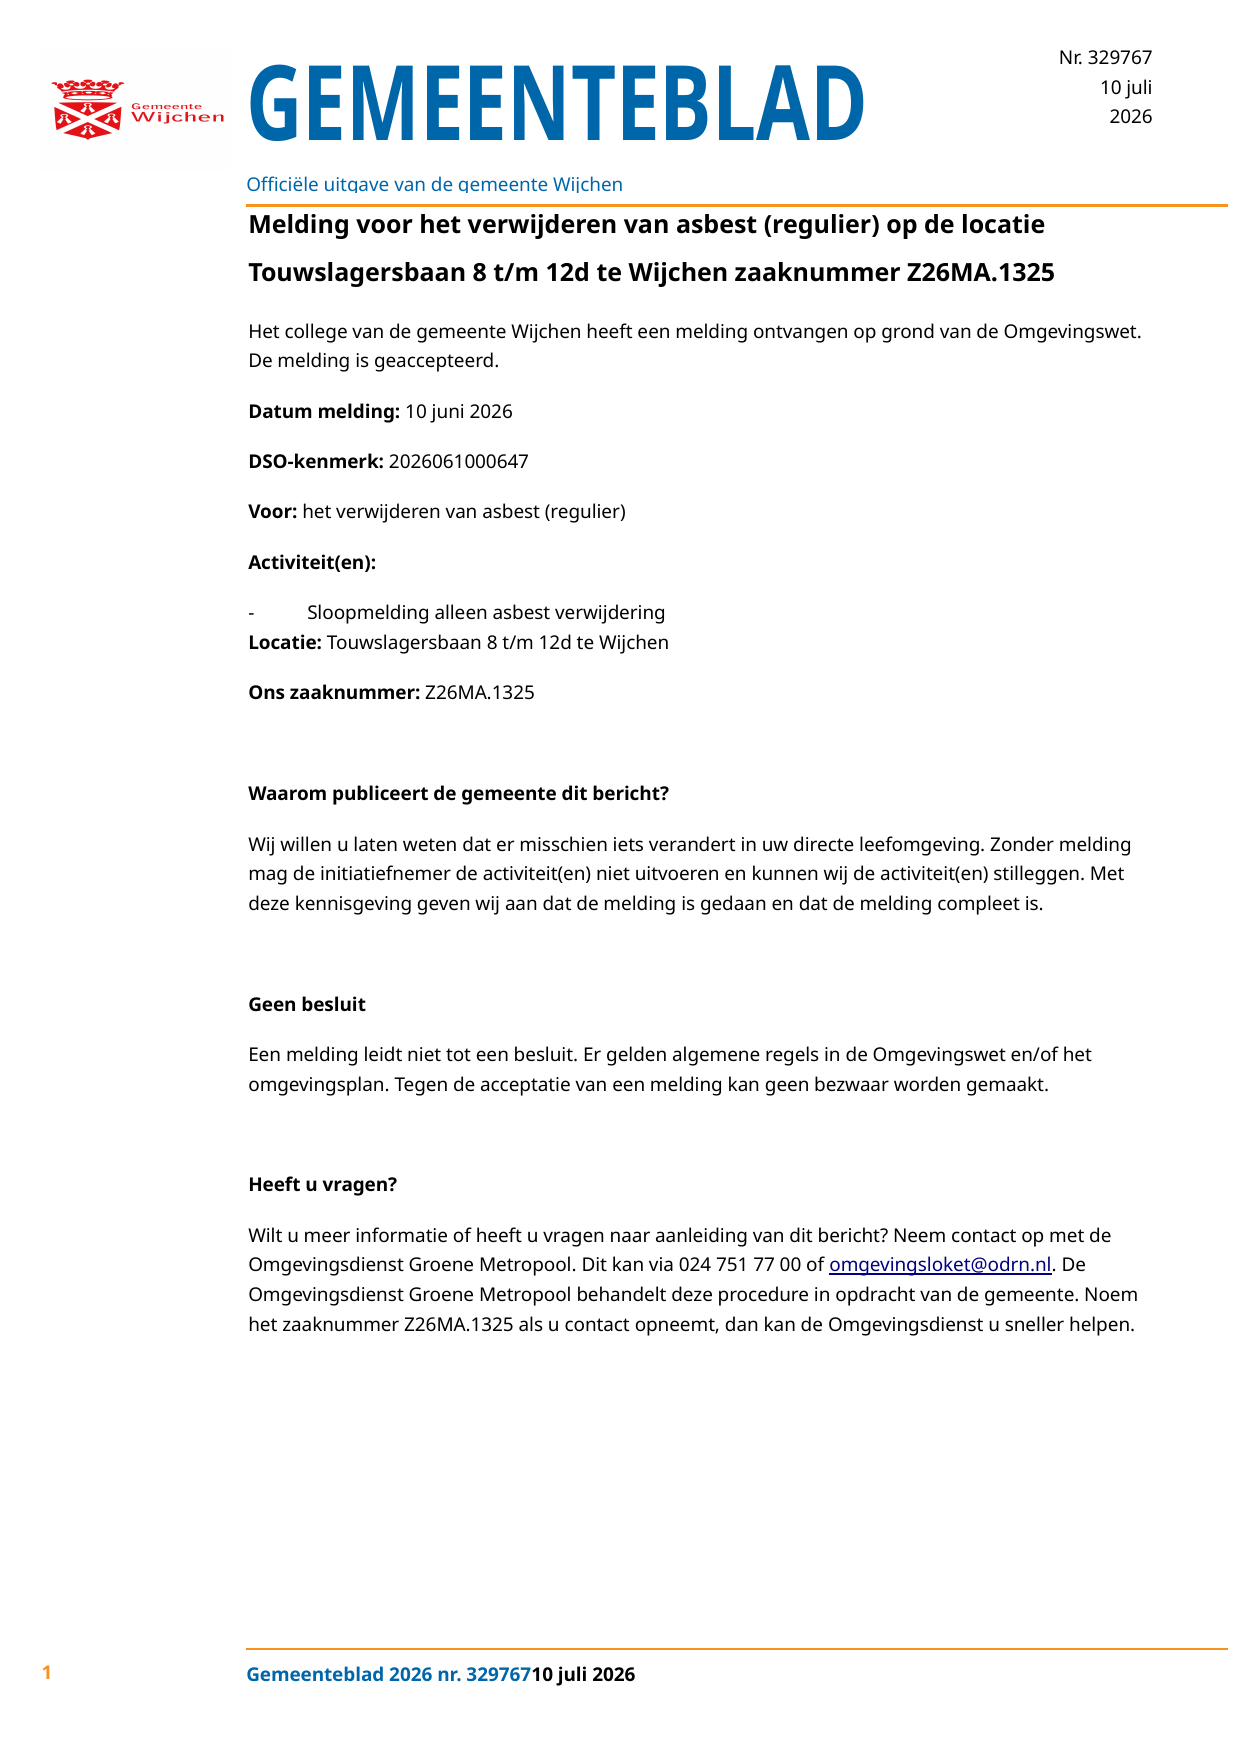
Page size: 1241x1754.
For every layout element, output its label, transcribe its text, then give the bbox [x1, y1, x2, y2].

text Een melding leidt niet tot een besluit. Er gelden algemene regels in de Omgevingswet en/of het omgevingsplan. Tegen de acceptatie van een melding kan geen bezwaar worden gemaakt. [248, 1041, 1152, 1097]
text Heeft u vragen? [248, 1172, 1152, 1197]
text Ons zaaknummer: Z26MA.1325 [248, 679, 1152, 705]
picture [41, 47, 231, 172]
list Sloopmelding alleen asbest verwijdering [248, 599, 1152, 625]
text Waarom publiceert de gemeente dit bericht? [248, 780, 1152, 806]
text Activiteit(en): [248, 549, 1152, 575]
text Voor: het verwijderen van asbest (regulier) [248, 499, 1152, 524]
text Datum melding: 10 juni 2026 [248, 398, 1152, 424]
text Het college van de gemeente Wijchen heeft een melding ontvangen op grond van de Omgevingswet. De melding is geaccepteerd. [248, 318, 1152, 373]
text Locatie: Touwslagersbaan 8 t/m 12d te Wijchen [248, 629, 1152, 655]
text Wilt u meer informatie of heeft u vragen naar aanleiding van dit bericht? Neem contact op met de Omgevingsdienst Groene Metropool. Dit kan via 024 751 77 00 of omgevingsloket@odrn.nl. De Omgevingsdienst Groene Metropool behandelt deze procedure in opdracht van de gemeente. Noem het zaaknummer Z26MA.1325 als u contact opneemt, dan kan de Omgevingsdienst u sneller helpen. [248, 1222, 1152, 1337]
text Geen besluit [248, 991, 1152, 1017]
text DSO-kenmerk: 2026061000647 [248, 448, 1152, 474]
text Wij willen u laten weten dat er misschien iets verandert in uw directe leefomgeving. Zonder melding mag de initiatiefnemer de activiteit(en) niet uitvoeren en kunnen wij de activiteit(en) stilleggen. Met deze kennisgeving geven wij aan dat de melding is gedaan en dat de melding compleet is. [248, 831, 1152, 916]
text Melding voor het verwijderen van asbest (regulier) op de locatie Touwslagersbaan 8 t/m 12d te Wijchen zaaknummer Z26MA.1325 [248, 207, 1152, 288]
